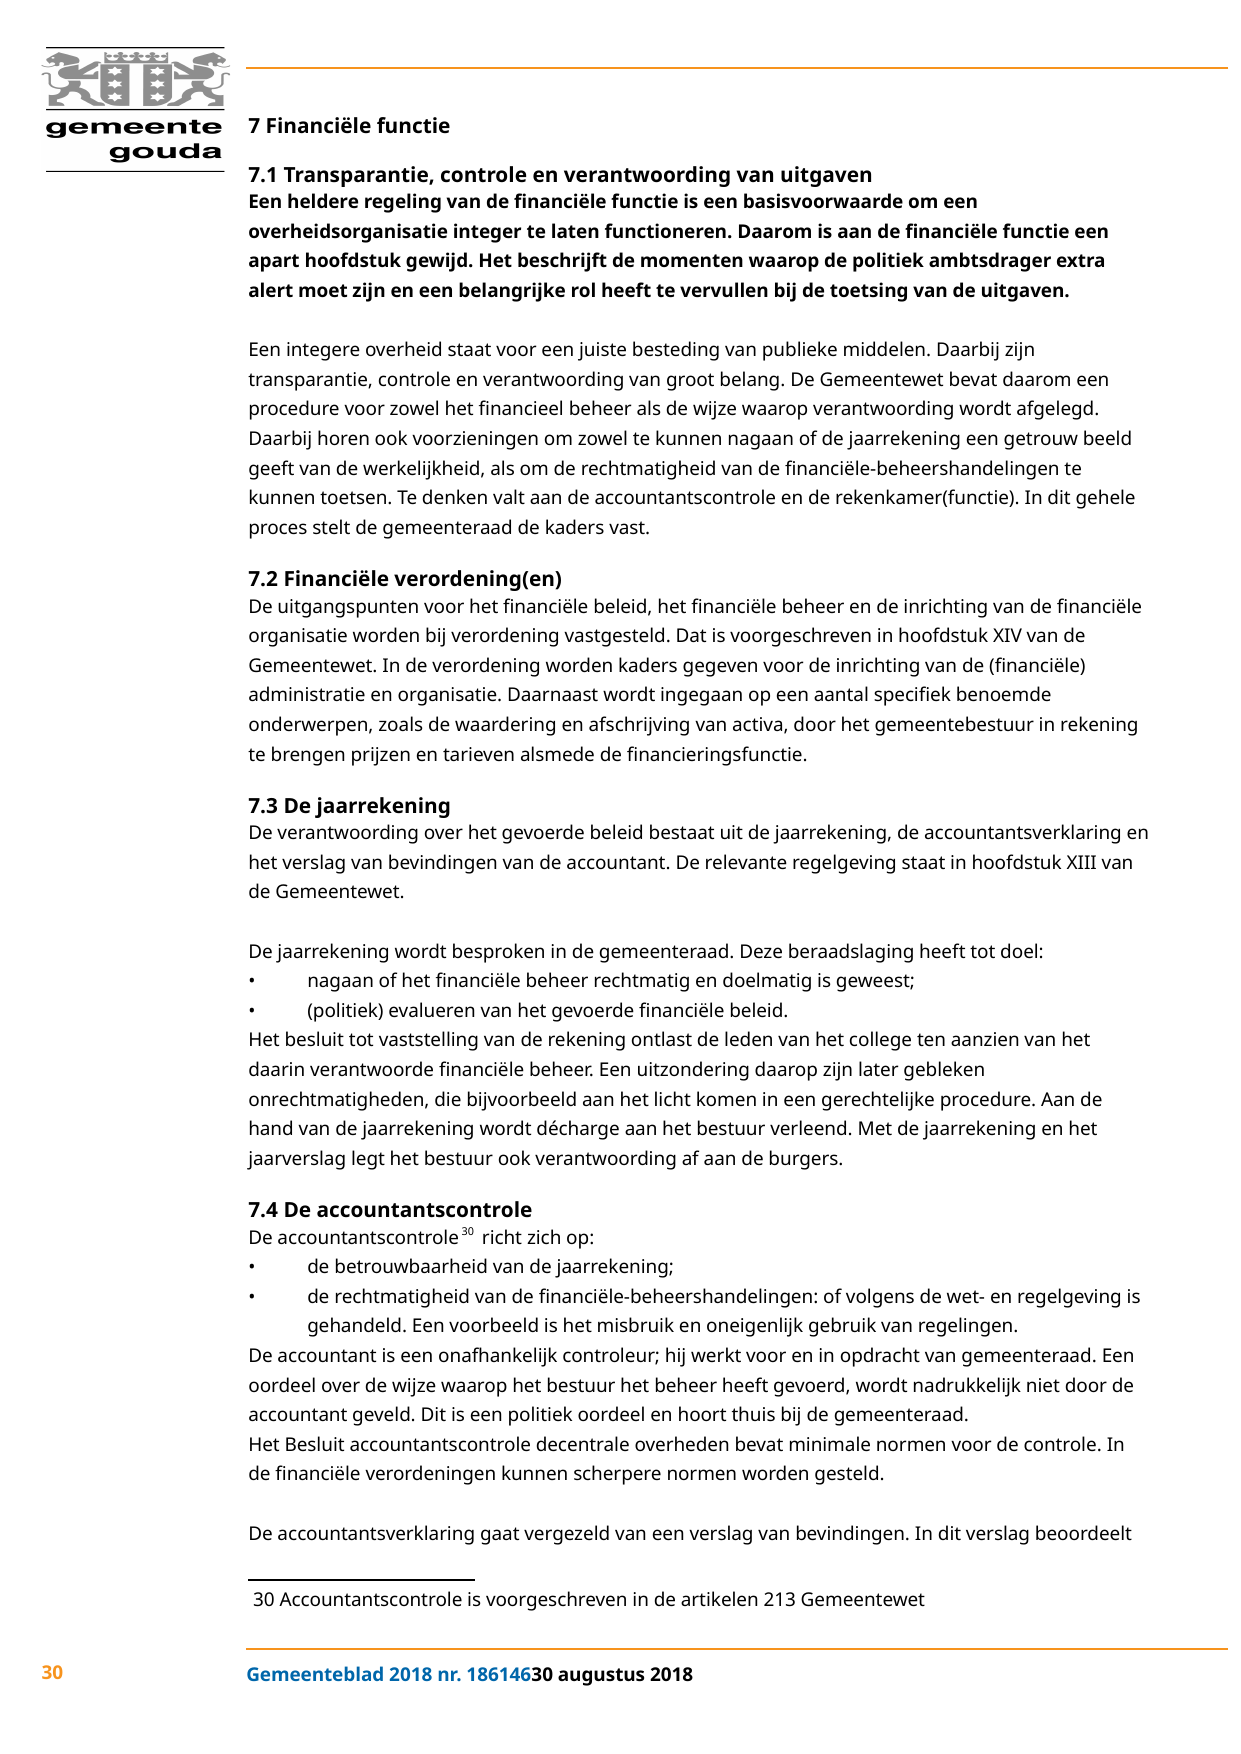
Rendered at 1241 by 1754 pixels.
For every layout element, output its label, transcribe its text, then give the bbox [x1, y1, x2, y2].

text De accountantsverklaring gaat vergezeld van een verslag van bevindingen. In dit verslag beoordeelt [248, 1520, 1152, 1545]
text De jaarrekening wordt besproken in de gemeenteraad. Deze beraadslaging heeft tot doel: [248, 938, 1152, 964]
text De accountantscontrole richt zich op: [248, 1224, 1152, 1249]
text De verantwoording over het gevoerde beleid bestaat uit de jaarrekening, de accountantsverklaring en het verslag van bevindingen van de accountant. De relevante regelgeving staat in hoofdstuk XIII van de Gemeentewet. [248, 819, 1152, 904]
text Een heldere regeling van de financiële functie is een basisvoorwaarde om een overheidsorganisatie integer te laten functioneren. Daarom is aan de financiële functie een apart hoofdstuk gewijd. Het beschrijft de momenten waarop de politiek ambtsdrager extra alert moet zijn en een belangrijke rol heeft te vervullen bij de toetsing van de uitgaven. [248, 188, 1152, 303]
text 7.2 Financiële verordening(en) [248, 564, 1152, 593]
list (politiek) evalueren van het gevoerde financiële beleid. [248, 997, 1152, 1023]
list de rechtmatigheid van de financiële-beheershandelingen: of volgens de wet- en regelgeving is gehandeld. Een voorbeeld is het misbruik en oneigenlijk gebruik van regelingen. [248, 1283, 1152, 1338]
text 7.3 De jaarrekening [248, 791, 1152, 819]
text Het besluit tot vaststelling van de rekening ontlast de leden van het college ten aanzien van het daarin verantwoorde financiële beheer. Een uitzondering daarop zijn later gebleken onrechtmatigheden, die bijvoorbeeld aan het licht komen in een gerechtelijke procedure. Aan de hand van de jaarrekening wordt décharge aan het bestuur verleend. Met de jaarrekening en het jaarverslag legt het bestuur ook verantwoording af aan de burgers. [248, 1027, 1152, 1171]
text Accountantscontrole is voorgeschreven in de artikelen 213 Gemeentewet [248, 1586, 1152, 1612]
text Een integere overheid staat voor een juiste besteding van publieke middelen. Daarbij zijn transparantie, controle en verantwoording van groot belang. De Gemeentewet bevat daarom een procedure voor zowel het financieel beheer als de wijze waarop verantwoording wordt afgelegd. Daarbij horen ook voorzieningen om zowel te kunnen nagaan of de jaarrekening een getrouw beeld geeft van de werkelijkheid, als om de rechtmatigheid van de financiële-beheershandelingen te kunnen toetsen. Te denken valt aan de accountantscontrole en de rekenkamer(functie). In dit gehele proces stelt de gemeenteraad de kaders vast. [248, 336, 1152, 540]
text Het Besluit accountantscontrole decentrale overheden bevat minimale normen voor de controle. In de financiële verordeningen kunnen scherpere normen worden gesteld. [248, 1431, 1152, 1486]
text De uitgangspunten voor het financiële beleid, het financiële beheer en de inrichting van de financiële organisatie worden bij verordening vastgesteld. Dat is voorgeschreven in hoofdstuk XIV van de Gemeentewet. In de verordening worden kaders gegeven voor de inrichting van de (financiële) administratie en organisatie. Daarnaast wordt ingegaan op een aantal specifiek benoemde onderwerpen, zoals de waardering en afschrijving van activa, door het gemeentebestuur in rekening te brengen prijzen en tarieven alsmede de financieringsfunctie. [248, 593, 1152, 766]
picture [41, 47, 231, 172]
text 7.4 De accountantscontrole [248, 1195, 1152, 1224]
text 7 Financiële functie [248, 111, 1152, 139]
text De accountant is een onafhankelijk controleur; hij werkt voor en in opdracht van gemeenteraad. Een oordeel over de wijze waarop het bestuur het beheer heeft gevoerd, wordt nadrukkelijk niet door de accountant geveld. Dit is een politiek oordeel en hoort thuis bij de gemeenteraad. [248, 1342, 1152, 1427]
list de betrouwbaarheid van de jaarrekening; [248, 1253, 1152, 1279]
text 7.1 Transparantie, controle en verantwoording van uitgaven [248, 160, 1152, 188]
list nagaan of het financiële beheer rechtmatig en doelmatig is geweest; [248, 967, 1152, 993]
